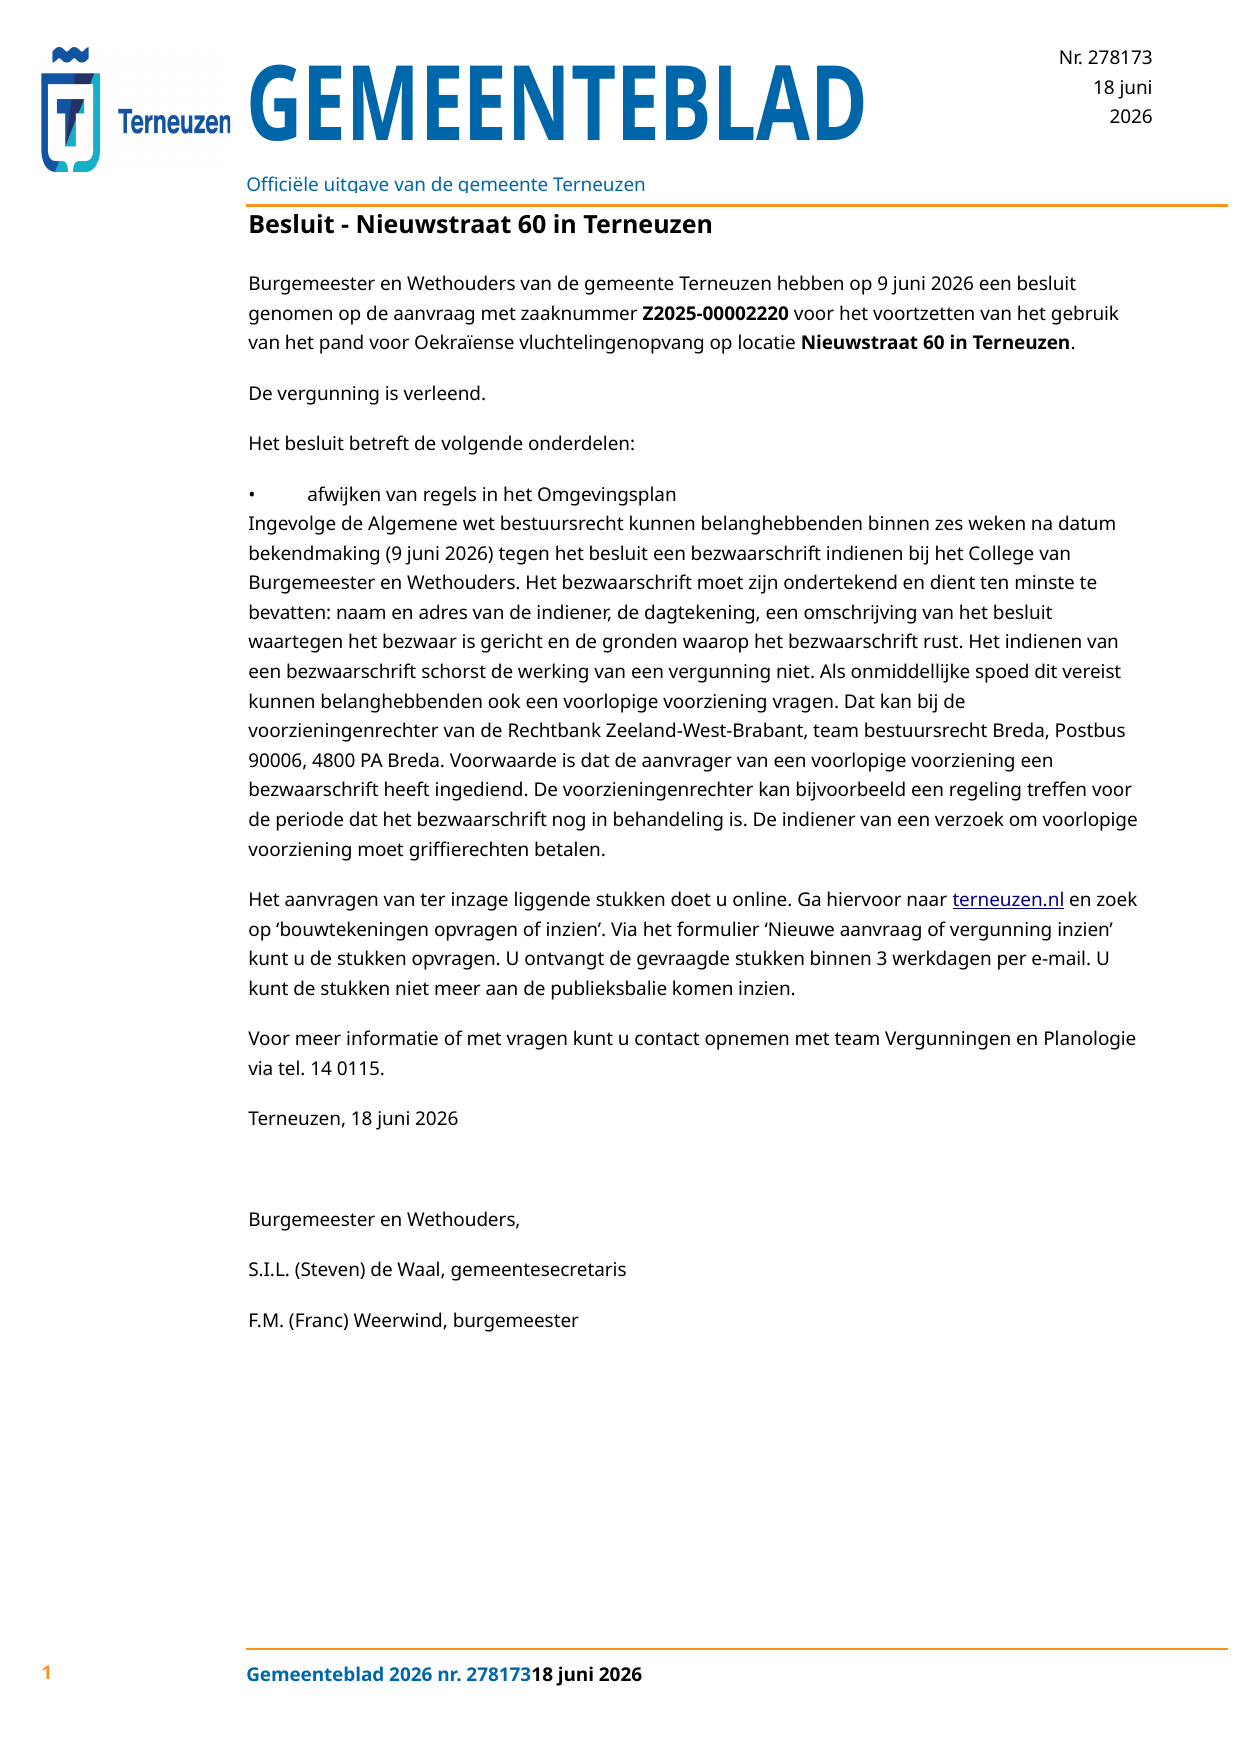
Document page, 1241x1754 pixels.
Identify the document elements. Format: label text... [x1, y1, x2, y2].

text Het besluit betreft de volgende onderdelen: [248, 430, 1152, 456]
text S.I.L. (Steven) de Waal, gemeentesecretaris [248, 1257, 1152, 1282]
picture [41, 47, 231, 172]
text Burgemeester en Wethouders, [248, 1206, 1152, 1232]
list afwijken van regels in het Omgevingsplan [248, 481, 1152, 506]
text De vergunning is verleend. [248, 380, 1152, 406]
text Burgemeester en Wethouders van de gemeente Terneuzen hebben op 9 juni 2026 een besluit genomen op de aanvraag met zaaknummer Z2025-00002220 voor het voortzetten van het gebruik van het pand voor Oekraïense vluchtelingenopvang op locatie Nieuwstraat 60 in Terneuzen. [248, 270, 1152, 355]
text Voor meer informatie of met vragen kunt u contact opnemen met team Vergunningen en Planologie via tel. 14 0115. [248, 1025, 1152, 1081]
text Besluit - Nieuwstraat 60 in Terneuzen [248, 207, 1152, 241]
text Het aanvragen van ter inzage liggende stukken doet u online. Ga hiervoor naar terneuzen.nl en zoek op ‘bouwtekeningen opvragen of inzien’. Via het formulier ‘Nieuwe aanvraag of vergunning inzien’ kunt u de stukken opvragen. U ontvangt de gevraagde stukken binnen 3 werkdagen per e-mail. U kunt de stukken niet meer aan de publieksbalie komen inzien. [248, 886, 1152, 1001]
text F.M. (Franc) Weerwind, burgemeester [248, 1307, 1152, 1333]
text Terneuzen, 18 juni 2026 [248, 1105, 1152, 1131]
text Ingevolge de Algemene wet bestuursrecht kunnen belanghebbenden binnen zes weken na datum bekendmaking (9 juni 2026) tegen het besluit een bezwaarschrift indienen bij het College van Burgemeester en Wethouders. Het bezwaarschrift moet zijn ondertekend en dient ten minste te bevatten: naam en adres van de indiener, de dagtekening, een omschrijving van het besluit waartegen het bezwaar is gericht en de gronden waarop het bezwaarschrift rust. Het indienen van een bezwaarschrift schorst de werking van een vergunning niet. Als onmiddellijke spoed dit vereist kunnen belanghebbenden ook een voorlopige voorziening vragen. Dat kan bij de voorzieningenrechter van de Rechtbank Zeeland-West-Brabant, team bestuursrecht Breda, Postbus 90006, 4800 PA Breda. Voorwaarde is dat de aanvrager van een voorlopige voorziening een bezwaarschrift heeft ingediend. De voorzieningenrechter kan bijvoorbeeld een regeling treffen voor de periode dat het bezwaarschrift nog in behandeling is. De indiener van een verzoek om voorlopige voorziening moet griffierechten betalen. [248, 510, 1152, 861]
